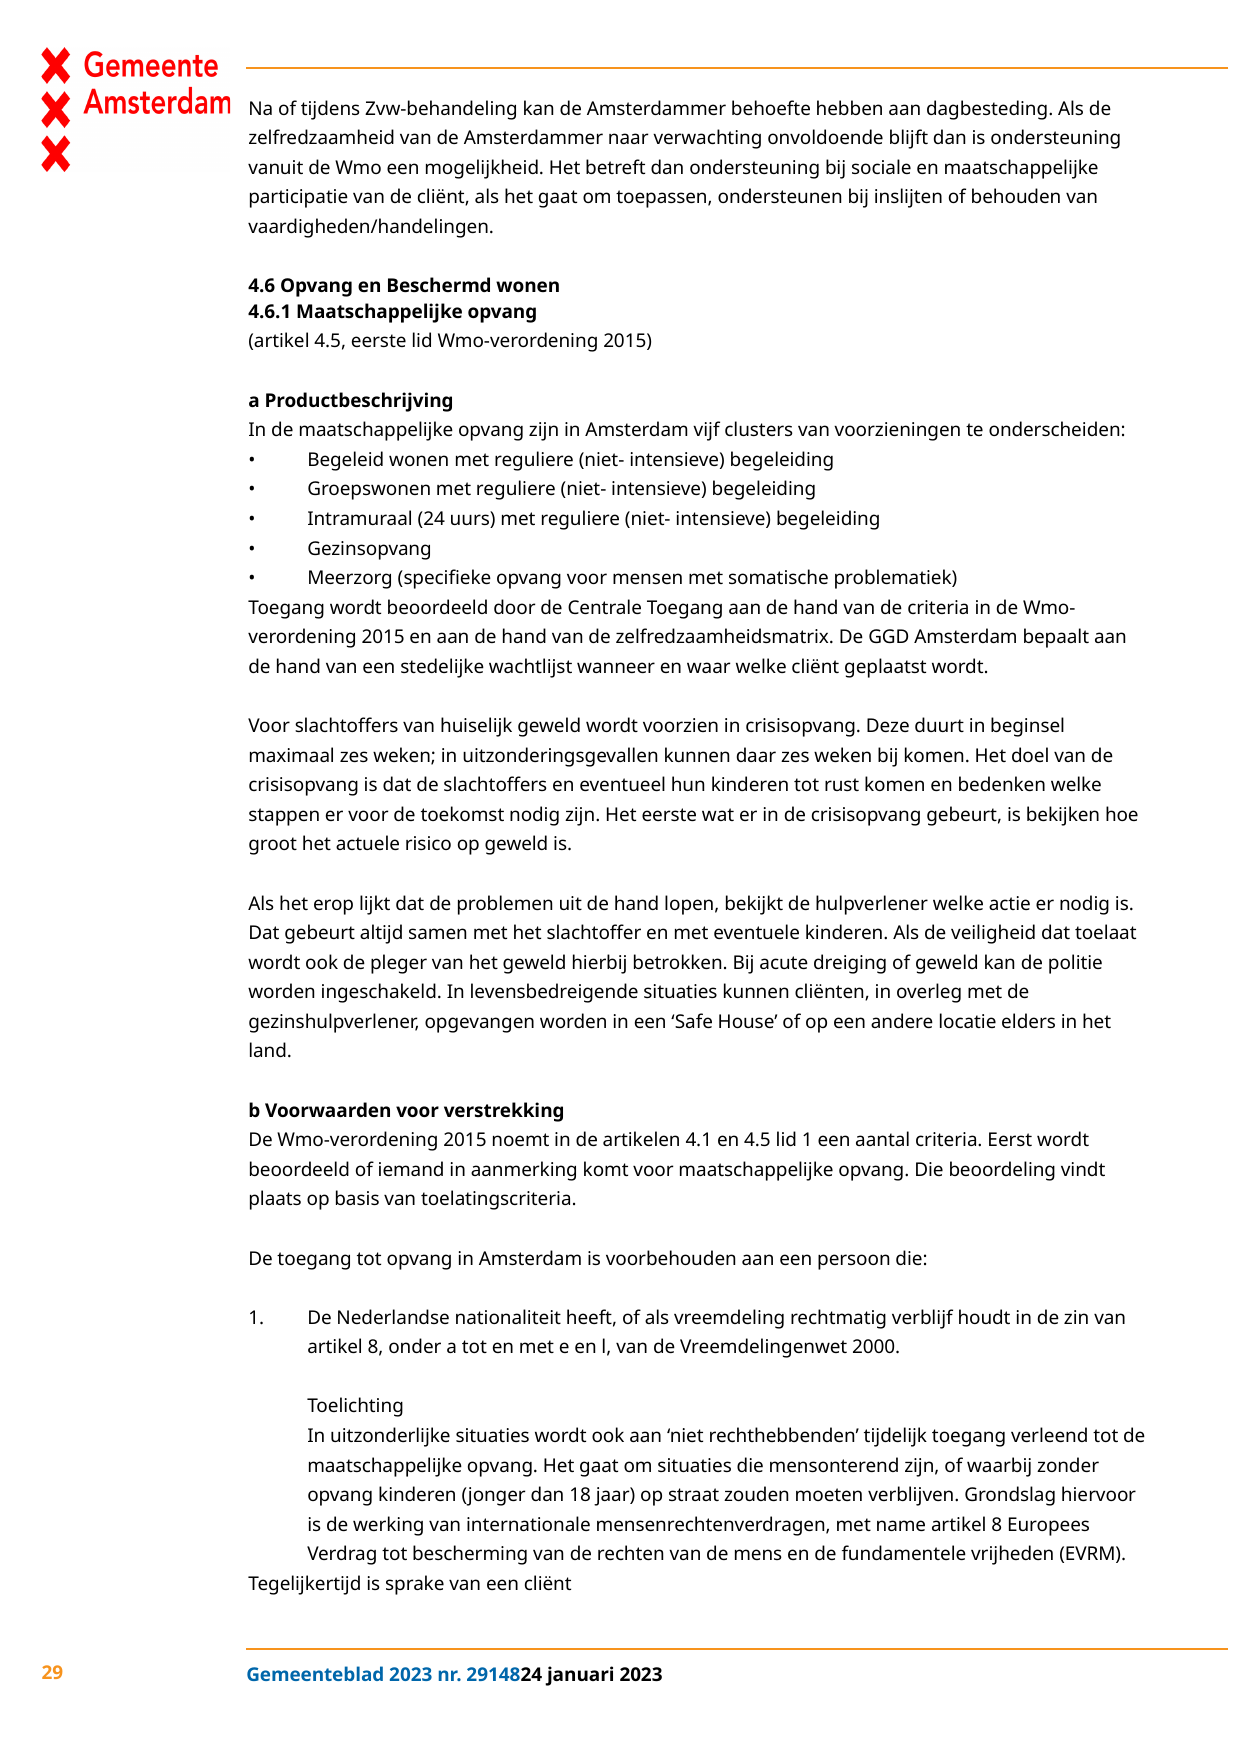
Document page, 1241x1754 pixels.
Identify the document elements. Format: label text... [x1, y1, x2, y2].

list De Nederlandse nationaliteit heeft, of als vreemdeling rechtmatig verblijf houdt in de zin van artikel 8, onder a tot en met e en l, van de Vreemdelingenwet 2000. [248, 1304, 1152, 1359]
text Na of tijdens Zvw-behandeling kan de Amsterdammer behoefte hebben aan dagbesteding. Als de zelfredzaamheid van de Amsterdammer naar verwachting onvoldoende blijft dan is ondersteuning vanuit de Wmo een mogelijkheid. Het betreft dan ondersteuning bij sociale en maatschappelijke participatie van de cliënt, als het gaat om toepassen, ondersteunen bij inslijten of behouden van vaardigheden/handelingen. [248, 95, 1152, 239]
list Gezinsopvang [248, 535, 1152, 560]
text De Wmo-verordening 2015 noemt in de artikelen 4.1 en 4.5 lid 1 een aantal criteria. Eerst wordt beoordeeld of iemand in aanmerking komt voor maatschappelijke opvang. Die beoordeling vindt plaats op basis van toelatingscriteria. [248, 1126, 1152, 1211]
text (artikel 4.5, eerste lid Wmo-verordening 2015) [248, 328, 1152, 353]
list Intramuraal (24 uurs) met reguliere (niet- intensieve) begeleiding [248, 505, 1152, 531]
text a Productbeschrijving [248, 387, 1152, 412]
list Begeleid wonen met reguliere (niet- intensieve) begeleiding [248, 446, 1152, 472]
list Groepswonen met reguliere (niet- intensieve) begeleiding [248, 476, 1152, 501]
text Voor slachtoffers van huiselijk geweld wordt voorzien in crisisopvang. Deze duurt in beginsel maximaal zes weken; in uitzonderingsgevallen kunnen daar zes weken bij komen. Het doel van de crisisopvang is dat de slachtoffers en eventueel hun kinderen tot rust komen en bedenken welke stappen er voor de toekomst nodig zijn. Het eerste wat er in de crisisopvang gebeurt, is bekijken hoe groot het actuele risico op geweld is. [248, 712, 1152, 856]
picture [41, 47, 231, 172]
text Toegang wordt beoordeeld door de Centrale Toegang aan de hand van de criteria in de Wmo- verordening 2015 en aan de hand van de zelfredzaamheidsmatrix. De GGD Amsterdam bepaalt aan de hand van een stedelijke wachtlijst wanneer en waar welke cliënt geplaatst wordt. [248, 594, 1152, 679]
text b Voorwaarden voor verstrekking [248, 1097, 1152, 1122]
list Toelichting [248, 1393, 1152, 1418]
text In de maatschappelijke opvang zijn in Amsterdam vijf clusters van voorzieningen te onderscheiden: [248, 416, 1152, 442]
list In uitzonderlijke situaties wordt ook aan ‘niet rechthebbenden’ tijdelijk toegang verleend tot de maatschappelijke opvang. Het gaat om situaties die mensonterend zijn, of waarbij zonder opvang kinderen (jonger dan 18 jaar) op straat zouden moeten verblijven. Grondslag hiervoor is de werking van internationale mensenrechtenverdragen, met name artikel 8 Europees Verdrag tot bescherming van de rechten van de mens en de fundamentele vrijheden (EVRM). [248, 1422, 1152, 1566]
text Tegelijkertijd is sprake van een cliënt [248, 1570, 1152, 1596]
text De toegang tot opvang in Amsterdam is voorbehouden aan een persoon die: [248, 1245, 1152, 1270]
text 4.6 Opvang en Beschermd wonen [248, 272, 1152, 298]
list Meerzorg (specifieke opvang voor mensen met somatische problematiek) [248, 564, 1152, 590]
text 4.6.1 Maatschappelijke opvang [248, 298, 1152, 324]
text Als het erop lijkt dat de problemen uit de hand lopen, bekijkt de hulpverlener welke actie er nodig is. Dat gebeurt altijd samen met het slachtoffer en met eventuele kinderen. Als de veiligheid dat toelaat wordt ook de pleger van het geweld hierbij betrokken. Bij acute dreiging of geweld kan de politie worden ingeschakeld. In levensbedreigende situaties kunnen cliënten, in overleg met de gezinshulpverlener, opgevangen worden in een ‘Safe House’ of op een andere locatie elders in het land. [248, 890, 1152, 1063]
